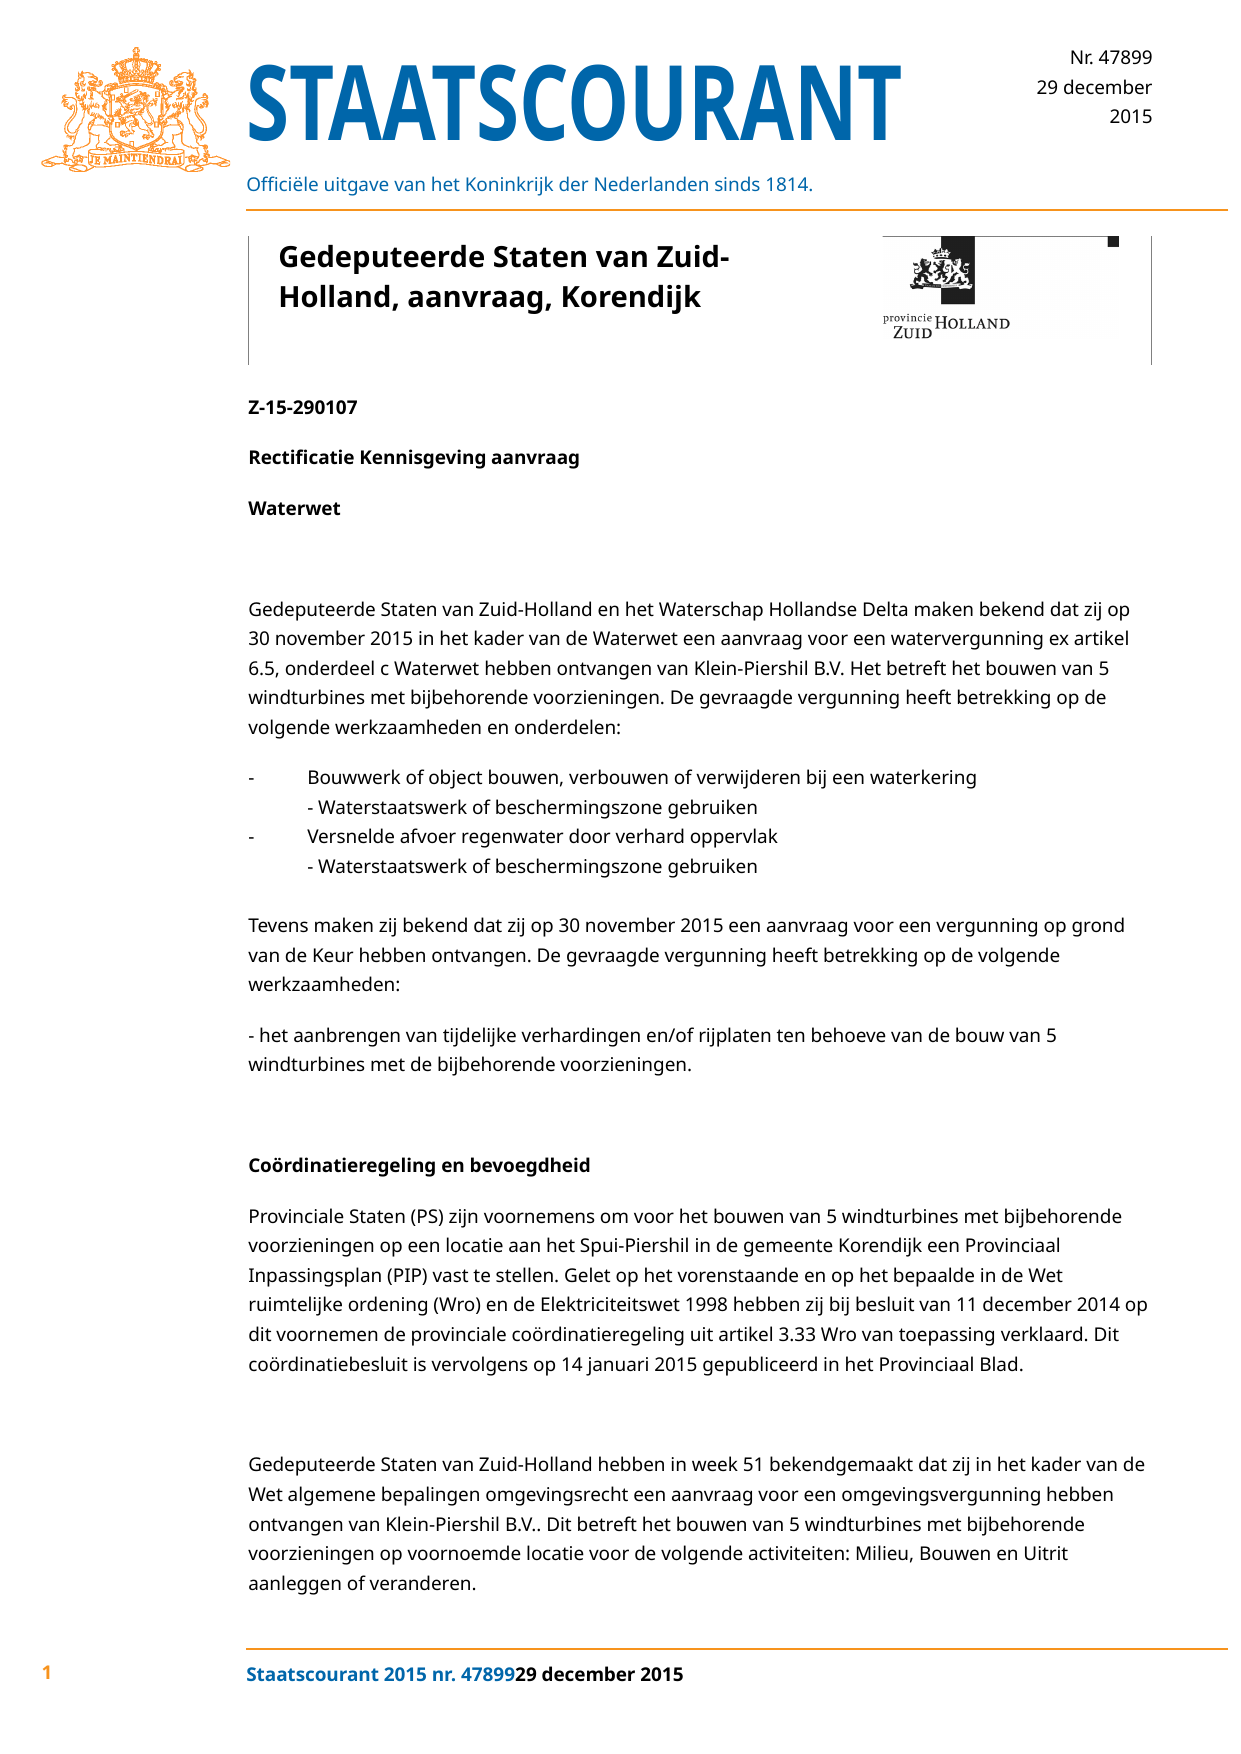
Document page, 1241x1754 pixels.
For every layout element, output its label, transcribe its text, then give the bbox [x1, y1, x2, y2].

list Bouwwerk of object bouwen, verbouwen of verwijderen bij een waterkering [248, 764, 1152, 790]
list Versnelde afvoer regenwater door verhard oppervlak [248, 824, 1152, 849]
text Provinciale Staten (PS) zijn voornemens om voor het bouwen van 5 windturbines met bijbehorende voorzieningen op een locatie aan het Spui-Piershil in de gemeente Korendijk een Provinciaal Inpassingsplan (PIP) vast te stellen. Gelet op het vorenstaande en op het bepaalde in de Wet ruimtelijke ordening (Wro) en de Elektriciteitswet 1998 hebben zij bij besluit van 11 december 2014 op dit voornemen de provinciale coördinatieregeling uit artikel 3.33 Wro van toepassing verklaard. Dit coördinatiebesluit is vervolgens op 14 januari 2015 gepubliceerd in het Provinciaal Blad. [248, 1203, 1152, 1377]
text Waterwet [248, 495, 1152, 521]
picture [882, 236, 1119, 339]
table_header Gedeputeerde Staten van Zuid-Holland, aanvraag, Korendijk [249, 236, 850, 365]
text Coördinatieregeling en bevoegdheid [248, 1152, 1152, 1178]
text - het aanbrengen van tijdelijke verhardingen en/of rijplaten ten behoeve van de bouw van 5 windturbines met de bijbehorende voorzieningen. [248, 1022, 1152, 1077]
text Rectificatie Kennisgeving aanvraag [248, 444, 1152, 470]
list - Waterstaatswerk of beschermingszone gebruiken [248, 794, 1152, 820]
text Tevens maken zij bekend dat zij op 30 november 2015 een aanvraag voor een vergunning op grond van de Keur hebben ontvangen. De gevraagde vergunning heeft betrekking op de volgende werkzaamheden: [248, 912, 1152, 997]
picture [41, 47, 231, 172]
list - Waterstaatswerk of beschermingszone gebruiken [248, 853, 1152, 879]
table_header [850, 236, 1151, 365]
text Gedeputeerde Staten van Zuid-Holland en het Waterschap Hollandse Delta maken bekend dat zij op 30 november 2015 in het kader van de Waterwet een aanvraag voor een watervergunning ex artikel 6.5, onderdeel c Waterwet hebben ontvangen van Klein-Piershil B.V. Het betreft het bouwen van 5 windturbines met bijbehorende voorzieningen. De gevraagde vergunning heeft betrekking op de volgende werkzaamheden en onderdelen: [248, 596, 1152, 740]
text Gedeputeerde Staten van Zuid-Holland hebben in week 51 bekendgemaakt dat zij in het kader van de Wet algemene bepalingen omgevingsrecht een aanvraag voor een omgevingsvergunning hebben ontvangen van Klein-Piershil B.V.. Dit betreft het bouwen van 5 windturbines met bijbehorende voorzieningen op voornoemde locatie voor de volgende activiteiten: Milieu, Bouwen en Uitrit aanleggen of veranderen. [248, 1452, 1152, 1596]
text Z-15-290107 [248, 394, 1152, 420]
